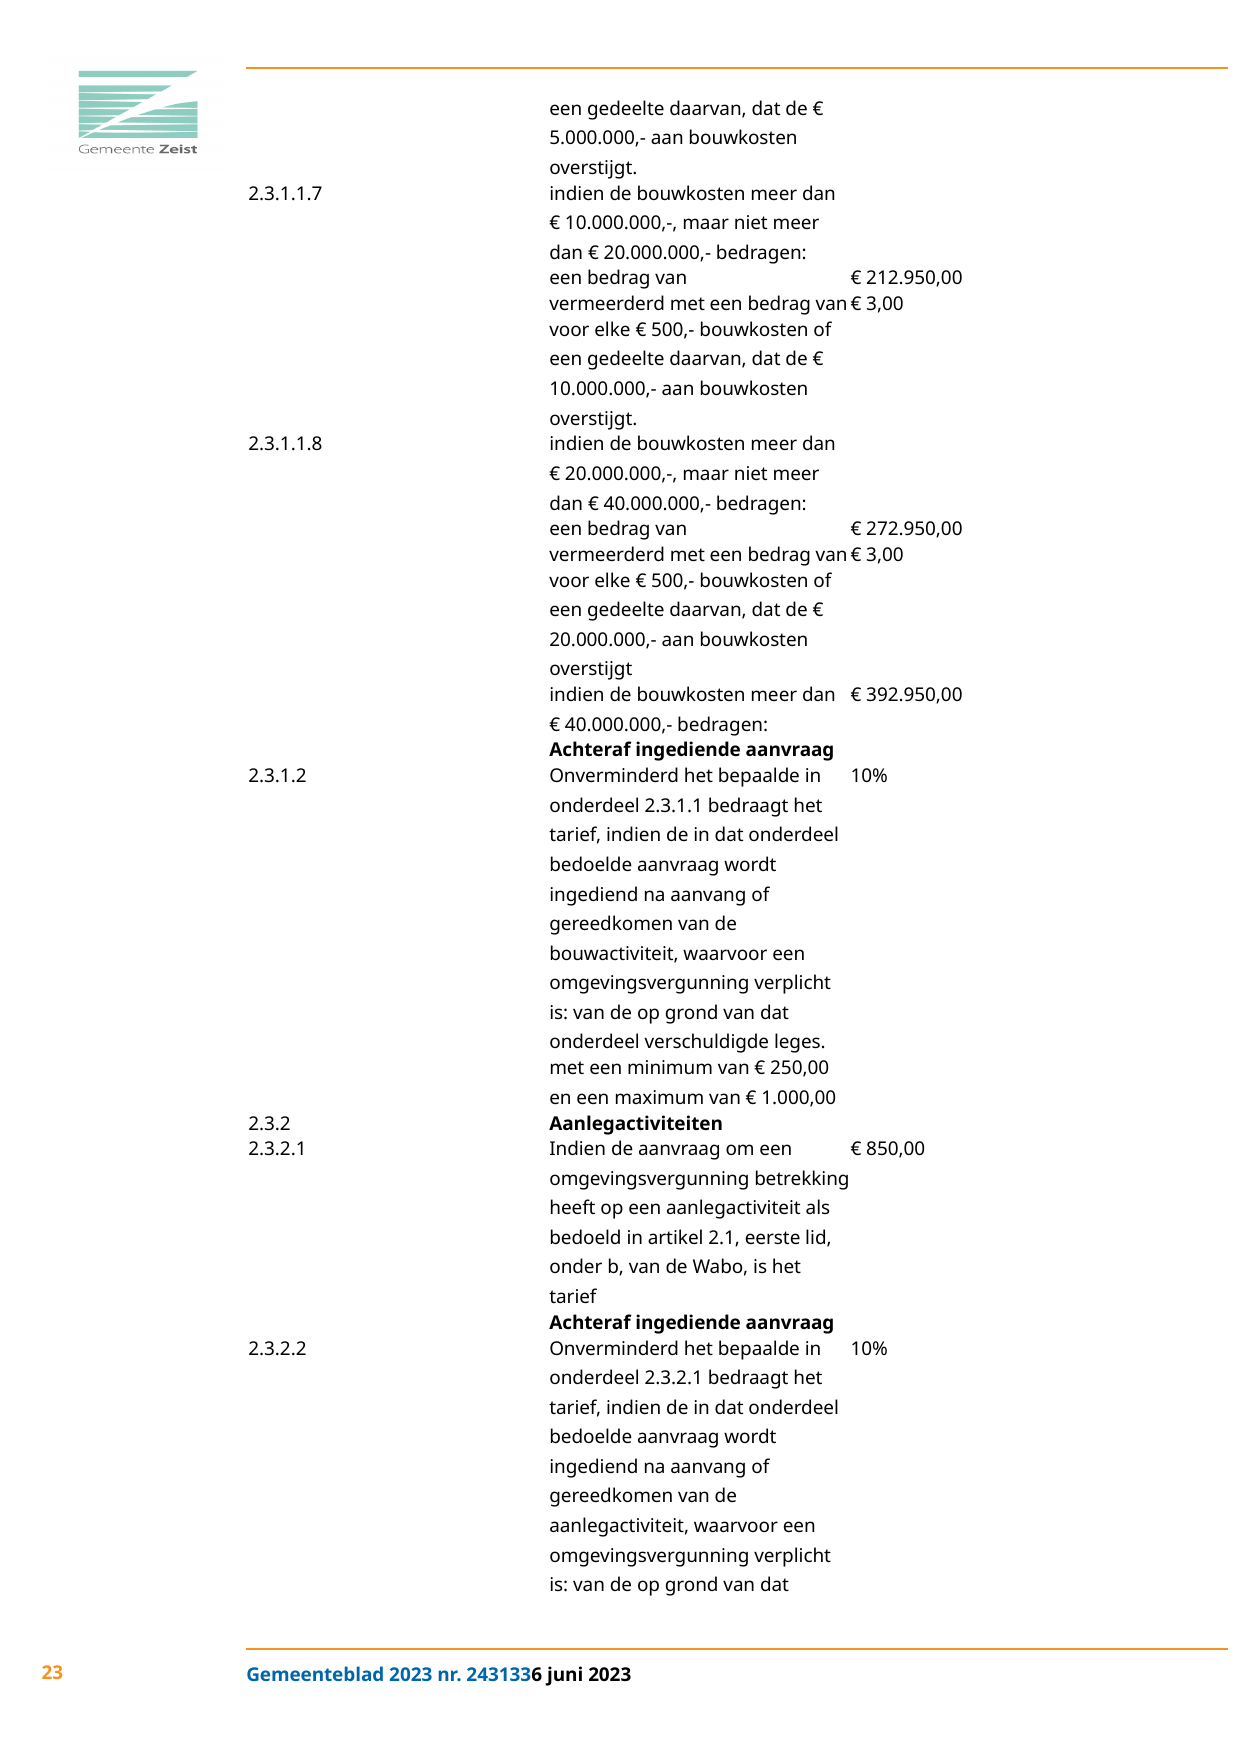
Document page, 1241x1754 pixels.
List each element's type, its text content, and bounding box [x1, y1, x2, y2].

table_cell indien de bouwkosten meer dan € 40.000.000,- bedragen: [549, 681, 850, 737]
table_cell 10% [850, 763, 1152, 1054]
table_cell 10% [850, 1335, 1152, 1597]
table_cell een gedeelte daarvan, dat de € 5.000.000,- aan bouwkosten overstijgt. [549, 95, 850, 180]
table_cell Aanlegactiviteiten [549, 1110, 850, 1135]
table_cell [850, 1110, 1152, 1135]
table_cell [248, 95, 549, 180]
table_cell [248, 567, 549, 681]
table_cell 2.3.2.1 [248, 1135, 549, 1309]
table_cell [850, 1309, 1152, 1335]
table_cell [850, 567, 1152, 681]
table_cell € 3,00 [850, 290, 1152, 316]
table_cell [248, 316, 549, 431]
table_cell [850, 1054, 1152, 1110]
table_cell een bedrag van [549, 515, 850, 541]
table_cell € 850,00 [850, 1135, 1152, 1309]
table_cell een bedrag van [549, 265, 850, 290]
table_cell € 3,00 [850, 541, 1152, 567]
table_cell 2.3.1.2 [248, 763, 549, 1054]
table_cell € 392.950,00 [850, 681, 1152, 737]
table_cell met een minimum van € 250,00 en een maximum van € 1.000,00 [549, 1054, 850, 1110]
table_cell voor elke € 500,- bouwkosten of een gedeelte daarvan, dat de € 20.000.000,- aan bouwkosten overstijgt [549, 567, 850, 681]
table_cell vermeerderd met een bedrag van [549, 290, 850, 316]
table_cell [248, 541, 549, 567]
table_cell 2.3.1.1.7 [248, 180, 549, 264]
table_cell [850, 737, 1152, 762]
table_cell Onverminderd het bepaalde in onderdeel 2.3.1.1 bedraagt het tarief, indien de in dat onderdeel bedoelde aanvraag wordt ingediend na aanvang of gereedkomen van de bouwactiviteit, waarvoor een omgevingsvergunning verplicht is: van de op grond van dat onderdeel verschuldigde leges. [549, 763, 850, 1054]
table_cell indien de bouwkosten meer dan € 10.000.000,-, maar niet meer dan € 20.000.000,- bedragen: [549, 180, 850, 264]
table_cell [850, 95, 1152, 180]
table_cell indien de bouwkosten meer dan € 20.000.000,-, maar niet meer dan € 40.000.000,- bedragen: [549, 431, 850, 515]
table_cell [248, 681, 549, 737]
table_cell € 272.950,00 [850, 515, 1152, 541]
table_cell [248, 515, 549, 541]
table_cell Achteraf ingediende aanvraag [549, 1309, 850, 1335]
table_cell [248, 290, 549, 316]
table_cell Onverminderd het bepaalde in onderdeel 2.3.2.1 bedraagt het tarief, indien de in dat onderdeel bedoelde aanvraag wordt ingediend na aanvang of gereedkomen van de aanlegactiviteit, waarvoor een omgevingsvergunning verplicht is: van de op grond van dat [549, 1335, 850, 1597]
table_cell 2.3.2 [248, 1110, 549, 1135]
table_cell Indien de aanvraag om een omgevingsvergunning betrekking heeft op een aanlegactiviteit als bedoeld in artikel 2.1, eerste lid, onder b, van de Wabo, is het tarief [549, 1135, 850, 1309]
table_cell 2.3.2.2 [248, 1335, 549, 1597]
table_cell [850, 316, 1152, 431]
table_cell Achteraf ingediende aanvraag [549, 737, 850, 762]
table_cell [850, 431, 1152, 515]
table_cell [248, 265, 549, 290]
table_cell € 212.950,00 [850, 265, 1152, 290]
table_cell [248, 737, 549, 762]
table_cell [248, 1054, 549, 1110]
table_cell vermeerderd met een bedrag van [549, 541, 850, 567]
table_cell [850, 180, 1152, 264]
picture [41, 47, 231, 172]
table_cell [248, 1309, 549, 1335]
table_cell voor elke € 500,- bouwkosten of een gedeelte daarvan, dat de € 10.000.000,- aan bouwkosten overstijgt. [549, 316, 850, 431]
table_cell 2.3.1.1.8 [248, 431, 549, 515]
